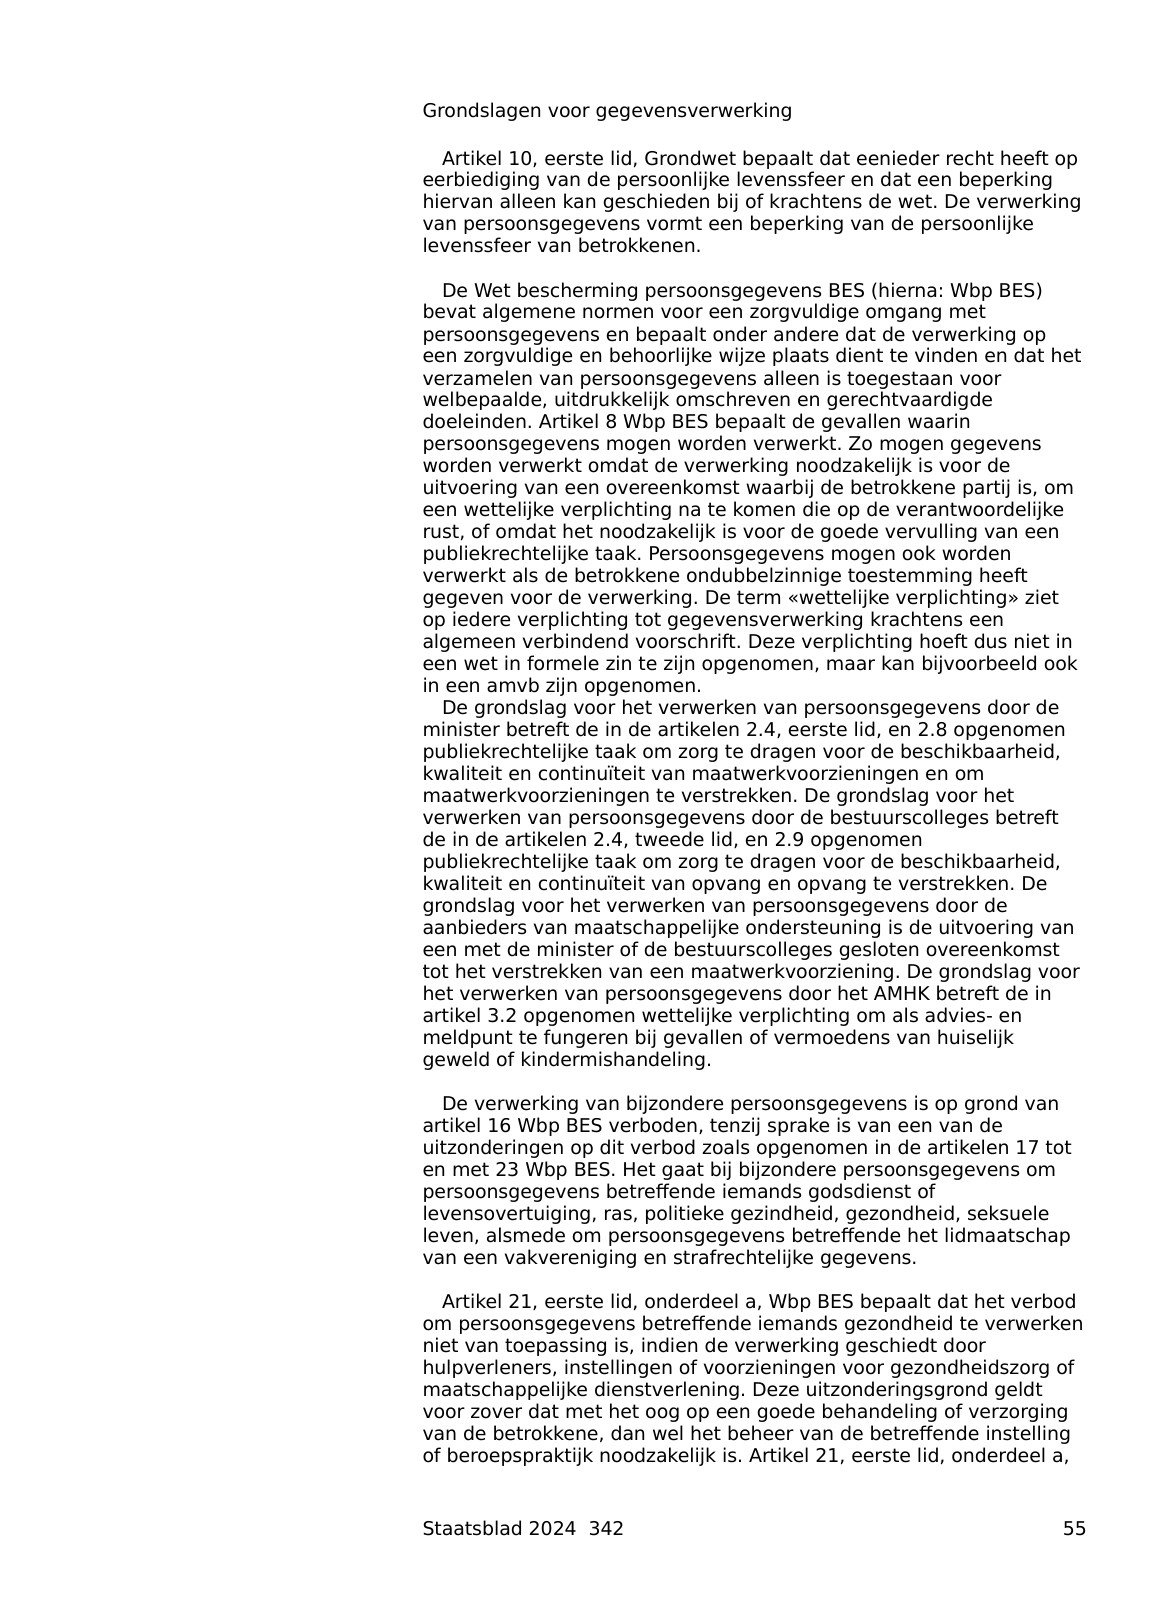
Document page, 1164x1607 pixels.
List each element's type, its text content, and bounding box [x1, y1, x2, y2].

text Artikel 10, eerste lid, Grondwet bepaalt dat eenieder recht heeft op eerbiediging van de persoonlijke levenssfeer en dat een beperking hiervan alleen kan geschieden bij of krachtens de wet. De verwerking van persoonsgegevens vormt een beperking van de persoonlijke levenssfeer van betrokkenen. [422, 147, 1087, 257]
subtitle Grondslagen voor gegevensverwerking [422, 100, 1087, 122]
text De grondslag voor het verwerken van persoonsgegevens door de minister betreft de in de artikelen 2.4, eerste lid, en 2.8 opgenomen publiekrechtelijke taak om zorg te dragen voor de beschikbaarheid, kwaliteit en continuïteit van maatwerkvoorzieningen en om maatwerkvoorzieningen te verstrekken. De grondslag voor het verwerken van persoonsgegevens door de bestuurscolleges betreft de in de artikelen 2.4, tweede lid, en 2.9 opgenomen publiekrechtelijke taak om zorg te dragen voor de beschikbaarheid, kwaliteit en continuïteit van opvang en opvang te verstrekken. De grondslag voor het verwerken van persoonsgegevens door de aanbieders van maatschappelijke ondersteuning is de uitvoering van een met de minister of de bestuurscolleges gesloten overeenkomst tot het verstrekken van een maatwerkvoorziening. De grondslag voor het verwerken van persoonsgegevens door het AMHK betreft de in artikel 3.2 opgenomen wettelijke verplichting om als advies- en meldpunt te fungeren bij gevallen of vermoedens van huiselijk geweld of kindermishandeling. [422, 697, 1087, 1071]
text De verwerking van bijzondere persoonsgegevens is op grond van artikel 16 Wbp BES verboden, tenzij sprake is van een van de uitzonderingen op dit verbod zoals opgenomen in de artikelen 17 tot en met 23 Wbp BES. Het gaat bij bijzondere persoonsgegevens om persoonsgegevens betreffende iemands godsdienst of levensovertuiging, ras, politieke gezindheid, gezondheid, seksuele leven, alsmede om persoonsgegevens betreffende het lidmaatschap van een vakvereniging en strafrechtelijke gegevens. [422, 1093, 1087, 1269]
text Artikel 21, eerste lid, onderdeel a, Wbp BES bepaalt dat het verbod om persoonsgegevens betreffende iemands gezondheid te verwerken niet van toepassing is, indien de verwerking geschiedt door hulpverleners, instellingen of voorzieningen voor gezondheidszorg of maatschappelijke dienstverlening. Deze uitzonderingsgrond geldt voor zover dat met het oog op een goede behandeling of verzorging van de betrokkene, dan wel het beheer van de betreffende instelling of beroepspraktijk noodzakelijk is. Artikel 21, eerste lid, onderdeel a, [422, 1291, 1087, 1467]
text De Wet bescherming persoonsgegevens BES (hierna: Wbp BES) bevat algemene normen voor een zorgvuldige omgang met persoonsgegevens en bepaalt onder andere dat de verwerking op een zorgvuldige en behoorlijke wijze plaats dient te vinden en dat het verzamelen van persoonsgegevens alleen is toegestaan voor welbepaalde, uitdrukkelijk omschreven en gerechtvaardigde doeleinden. Artikel 8 Wbp BES bepaalt de gevallen waarin persoonsgegevens mogen worden verwerkt. Zo mogen gegevens worden verwerkt omdat de verwerking noodzakelijk is voor de uitvoering van een overeenkomst waarbij de betrokkene partij is, om een wettelijke verplichting na te komen die op de verantwoordelijke rust, of omdat het noodzakelijk is voor de goede vervulling van een publiekrechtelijke taak. Persoonsgegevens mogen ook worden verwerkt als de betrokkene ondubbelzinnige toestemming heeft gegeven voor de verwerking. De term «wettelijke verplichting» ziet op iedere verplichting tot gegevensverwerking krachtens een algemeen verbindend voorschrift. Deze verplichting hoeft dus niet in een wet in formele zin te zijn opgenomen, maar kan bijvoorbeeld ook in een amvb zijn opgenomen. [422, 279, 1087, 697]
